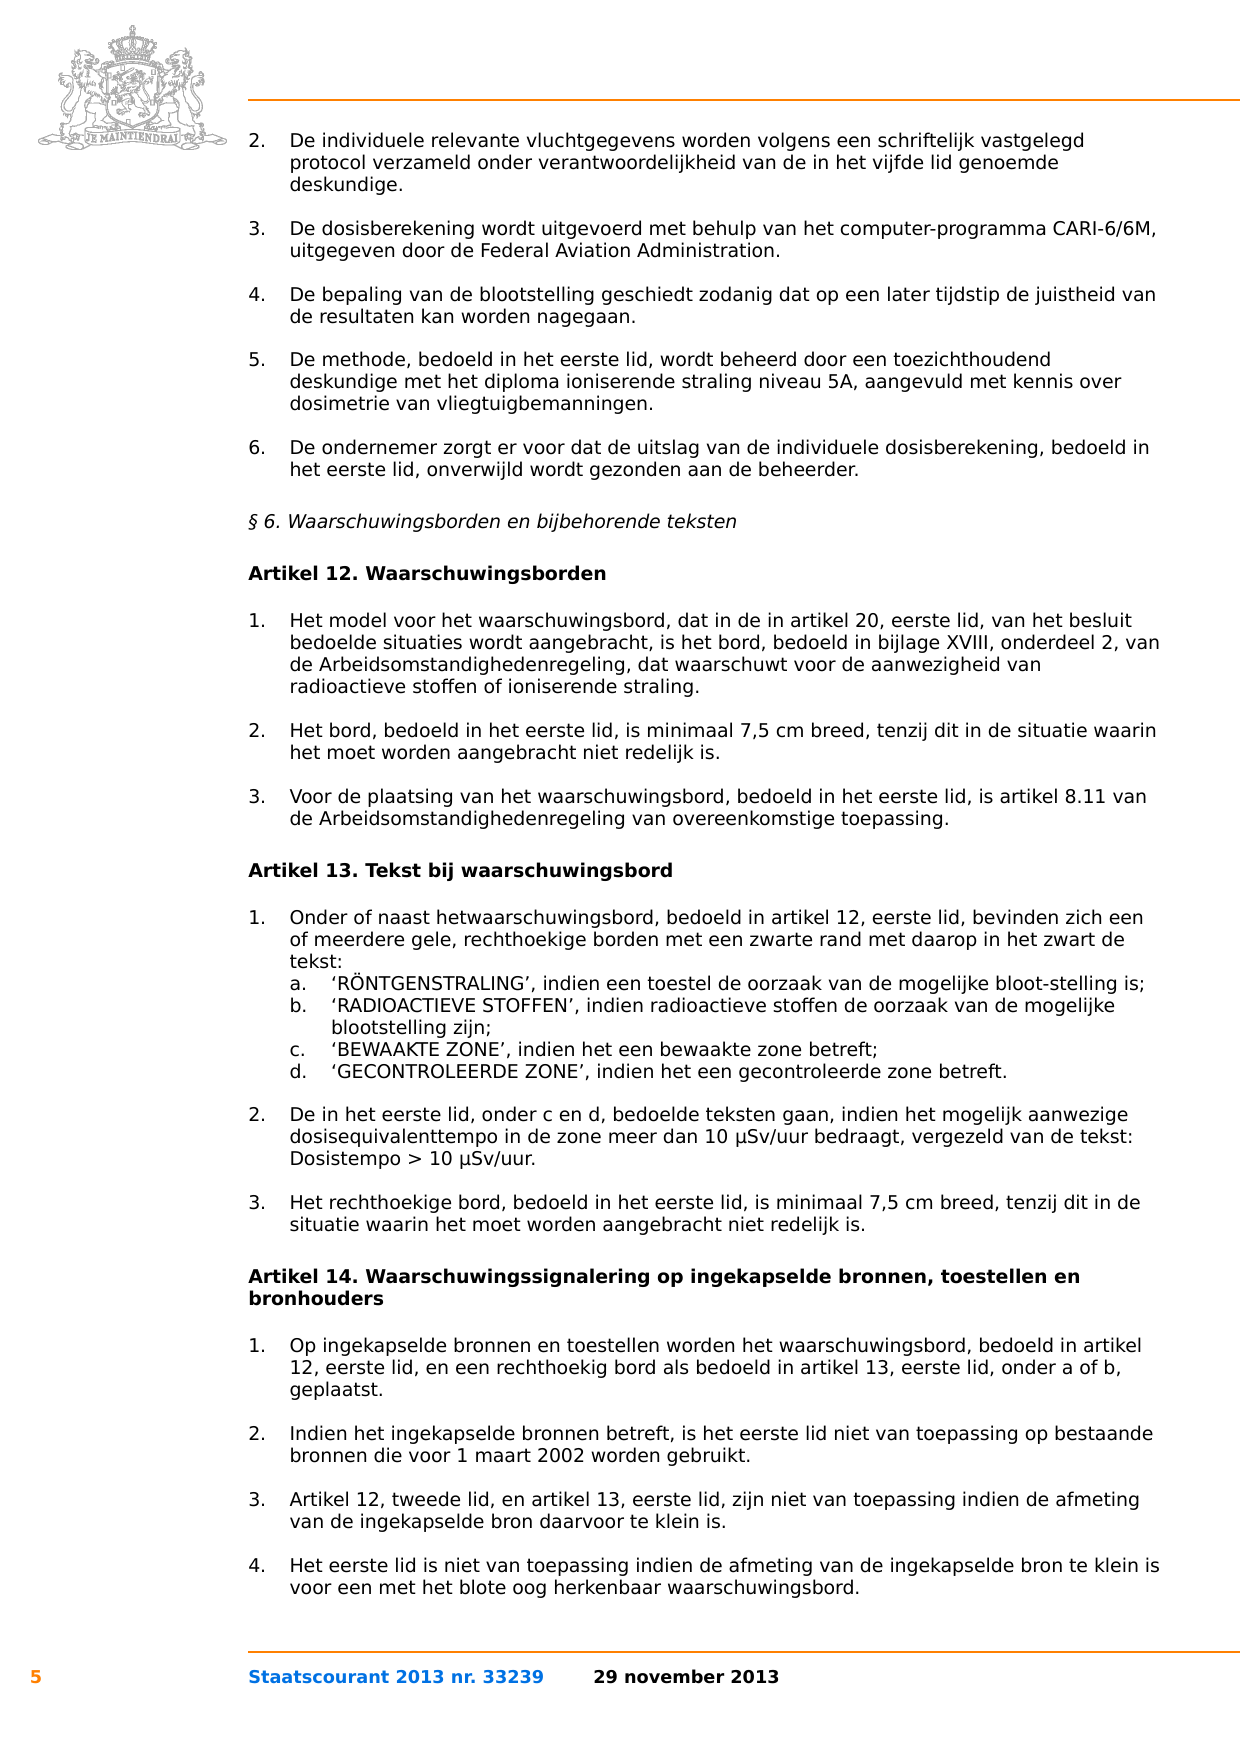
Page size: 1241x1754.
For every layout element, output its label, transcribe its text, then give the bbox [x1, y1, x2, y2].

text 1. Op ingekapselde bronnen en toestellen worden het waarschuwingsbord, bedoeld in artikel 12, eerste lid, en een rechthoekig bord als bedoeld in artikel 13, eerste lid, onder a of b, geplaatst. [248, 1335, 1163, 1401]
text 1. Onder of naast hetwaarschuwingsbord, bedoeld in artikel 12, eerste lid, bevinden zich een of meerdere gele, rechthoekige borden met een zwarte rand met daarop in het zwart de tekst: [248, 907, 1163, 973]
text a. ‘RÖNTGENSTRALING’, indien een toestel de oorzaak van de mogelijke bloot-stelling is; [289, 973, 1163, 994]
text d. ‘GECONTROLEERDE ZONE’, indien het een gecontroleerde zone betreft. [289, 1061, 1163, 1082]
text 4. Het eerste lid is niet van toepassing indien de afmeting van de ingekapselde bron te klein is voor een met het blote oog herkenbaar waarschuwingsbord. [248, 1554, 1163, 1598]
text 3. Artikel 12, tweede lid, en artikel 13, eerste lid, zijn niet van toepassing indien de afmeting van de ingekapselde bron daarvoor te klein is. [248, 1489, 1163, 1533]
text 3. Het rechthoekige bord, bedoeld in het eerste lid, is minimaal 7,5 cm breed, tenzij dit in de situatie waarin het moet worden aangebracht niet redelijk is. [248, 1192, 1163, 1236]
picture [38, 25, 227, 150]
subtitle Artikel 14. Waarschuwingssignalering op ingekapselde bronnen, toestellen en bronhouders [248, 1266, 1163, 1310]
subtitle Artikel 13. Tekst bij waarschuwingsbord [248, 860, 1163, 882]
text c. ‘BEWAAKTE ZONE’, indien het een bewaakte zone betreft; [289, 1038, 1163, 1061]
text 4. De bepaling van de blootstelling geschiedt zodanig dat op een later tijdstip de juistheid van de resultaten kan worden nagegaan. [248, 283, 1163, 327]
text b. ‘RADIOACTIEVE STOFFEN’, indien radioactieve stoffen de oorzaak van de mogelijke blootstelling zijn; [289, 994, 1163, 1038]
text 1. Het model voor het waarschuwingsbord, dat in de in artikel 20, eerste lid, van het besluit bedoelde situaties wordt aangebracht, is het bord, bedoeld in bijlage XVIII, onderdeel 2, van de Arbeidsomstandighedenregeling, dat waarschuwt voor de aanwezigheid van radioactieve stoffen of ioniserende straling. [248, 610, 1163, 698]
text 2. Het bord, bedoeld in het eerste lid, is minimaal 7,5 cm breed, tenzij dit in de situatie waarin het moet worden aangebracht niet redelijk is. [248, 720, 1163, 764]
subtitle Artikel 12. Waarschuwingsborden [248, 563, 1163, 585]
text 3. Voor de plaatsing van het waarschuwingsbord, bedoeld in het eerste lid, is artikel 8.11 van de Arbeidsomstandighedenregeling van overeenkomstige toepassing. [248, 786, 1163, 830]
text 2. De individuele relevante vluchtgegevens worden volgens een schriftelijk vastgelegd protocol verzameld onder verantwoordelijkheid van de in het vijfde lid genoemde deskundige. [248, 130, 1163, 196]
text 3. De dosisberekening wordt uitgevoerd met behulp van het computer-programma CARI-6/6M, uitgegeven door de Federal Aviation Administration. [248, 218, 1163, 262]
text 2. Indien het ingekapselde bronnen betreft, is het eerste lid niet van toepassing op bestaande bronnen die voor 1 maart 2002 worden gebruikt. [248, 1423, 1163, 1467]
text 2. De in het eerste lid, onder c en d, bedoelde teksten gaan, indien het mogelijk aanwezige dosisequivalenttempo in de zone meer dan 10 μSv/uur bedraagt, vergezeld van de tekst: Dosistempo > 10 μSv/uur. [248, 1104, 1163, 1170]
text 6. De ondernemer zorgt er voor dat de uitslag van de individuele dosisberekening, bedoeld in het eerste lid, onverwijld wordt gezonden aan de beheerder. [248, 437, 1163, 481]
subtitle § 6. Waarschuwingsborden en bijbehorende teksten [248, 511, 1163, 533]
text 5. De methode, bedoeld in het eerste lid, wordt beheerd door een toezichthoudend deskundige met het diploma ioniserende straling niveau 5A, aangevuld met kennis over dosimetrie van vliegtuigbemanningen. [248, 349, 1163, 415]
